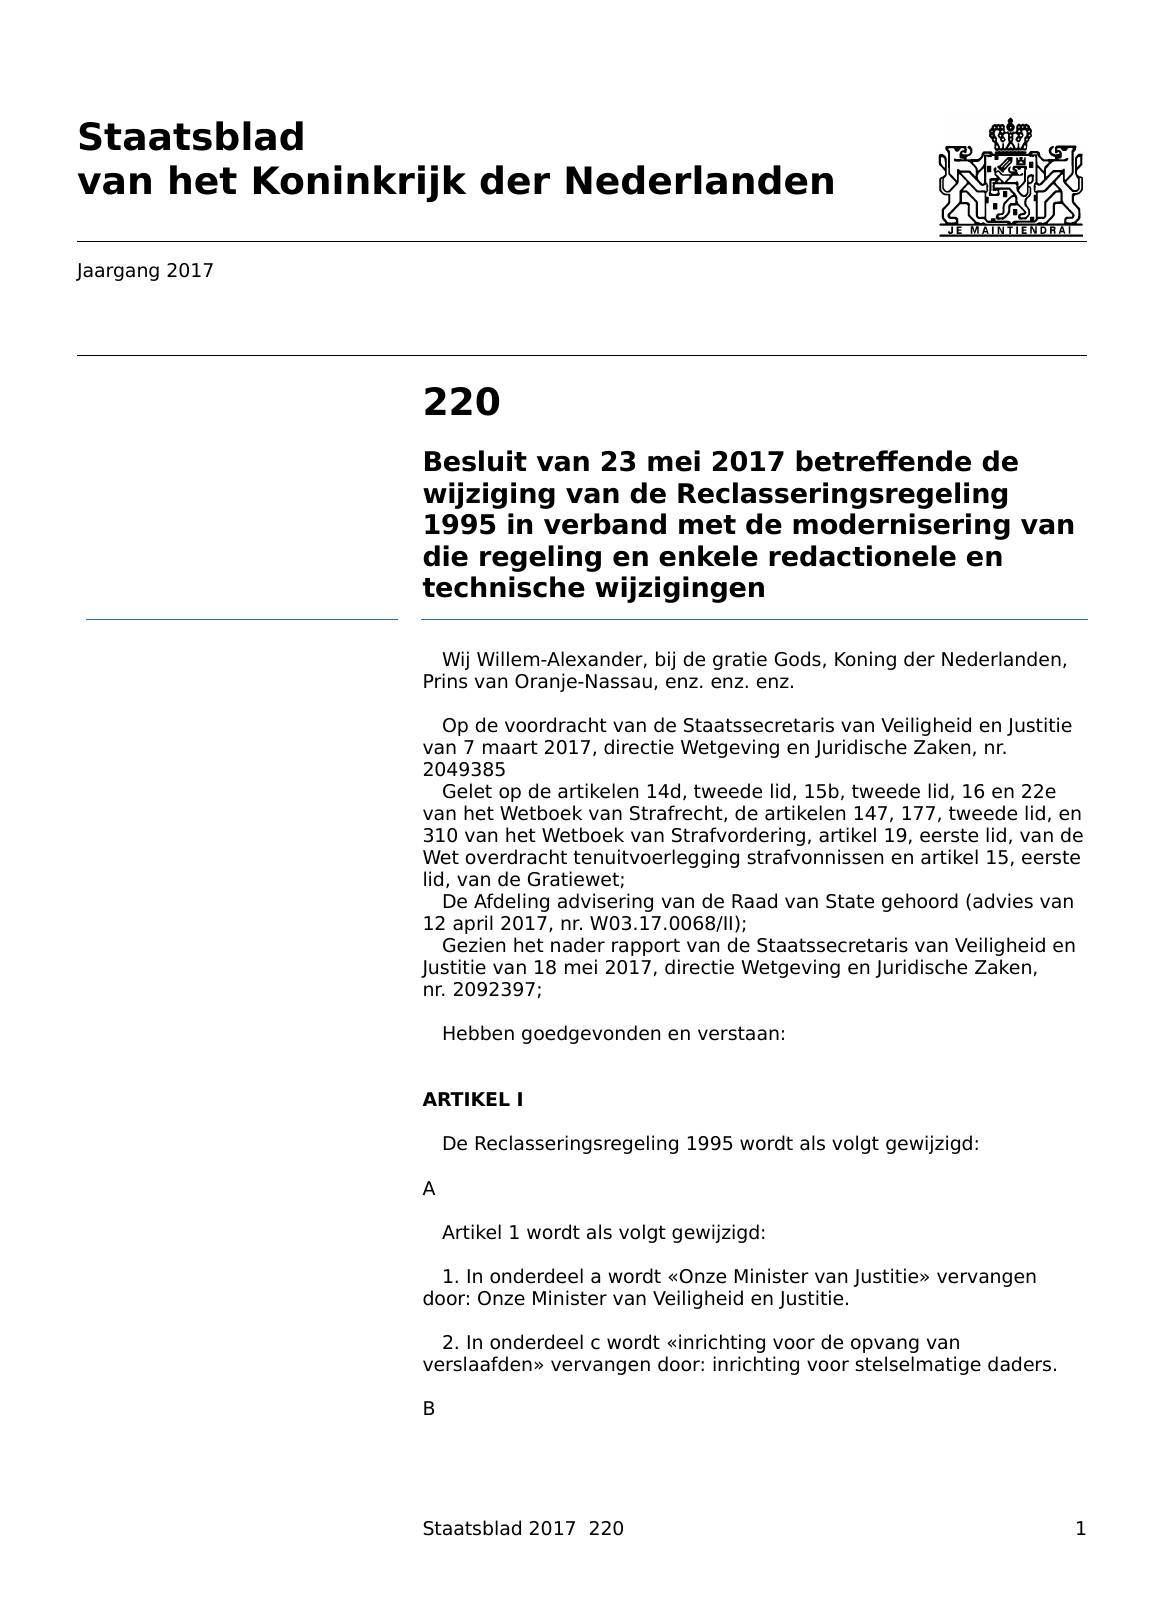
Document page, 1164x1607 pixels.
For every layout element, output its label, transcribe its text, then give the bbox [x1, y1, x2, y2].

text Op de voordracht van de Staatssecretaris van Veiligheid en Justitie van 7 maart 2017, directie Wetgeving en Juridische Zaken, nr. 2049385 [422, 715, 1087, 781]
text De Afdeling advisering van de Raad van State gehoord (advies van 12 april 2017, nr. W03.17.0068/II); [422, 891, 1087, 935]
subtitle ARTIKEL I [422, 1089, 1087, 1111]
picture [936, 115, 1087, 240]
text 1. In onderdeel a wordt «Onze Minister van Justitie» vervangen door: Onze Minister van Veiligheid en Justitie. [422, 1266, 1087, 1310]
text 2. In onderdeel c wordt «inrichting voor de opvang van verslaafden» vervangen door: inrichting voor stelselmatige daders. [422, 1332, 1087, 1376]
text De Reclasseringsregeling 1995 wordt als volgt gewijzigd: [422, 1133, 1087, 1155]
text Hebben goedgevonden en verstaan: [422, 1023, 1087, 1045]
text Artikel 1 wordt als volgt gewijzigd: [422, 1222, 1087, 1244]
text Besluit van 23 mei 2017 betreffende de wijziging van de Reclasseringsregeling 1995 in verband met de modernisering van die regeling en enkele redactionele en technische wijzigingen [422, 447, 1087, 604]
table_header Staatsblad van het Koninkrijk der Nederlanden [77, 100, 886, 241]
text Gezien het nader rapport van de Staatssecretaris van Veiligheid en Justitie van 18 mei 2017, directie Wetgeving en Juridische Zaken, nr. 2092397; [422, 935, 1087, 1001]
table_cell Jaargang 2017 [77, 242, 1087, 355]
text A [422, 1177, 1087, 1199]
text Gelet op de artikelen 14d, tweede lid, 15b, tweede lid, 16 en 22e van het Wetboek van Strafrecht, de artikelen 147, 177, tweede lid, en 310 van het Wetboek van Strafvordering, artikel 19, eerste lid, van de Wet overdracht tenuitvoerlegging strafvonnissen en artikel 15, eerste lid, van de Gratiewet; [422, 781, 1087, 891]
subtitle 220 [422, 381, 1087, 424]
table_header [886, 100, 1087, 241]
text Wij Willem-Alexander, bij de gratie Gods, Koning der Nederlanden, Prins van Oranje-Nassau, enz. enz. enz. [422, 649, 1087, 693]
text B [422, 1398, 1087, 1420]
